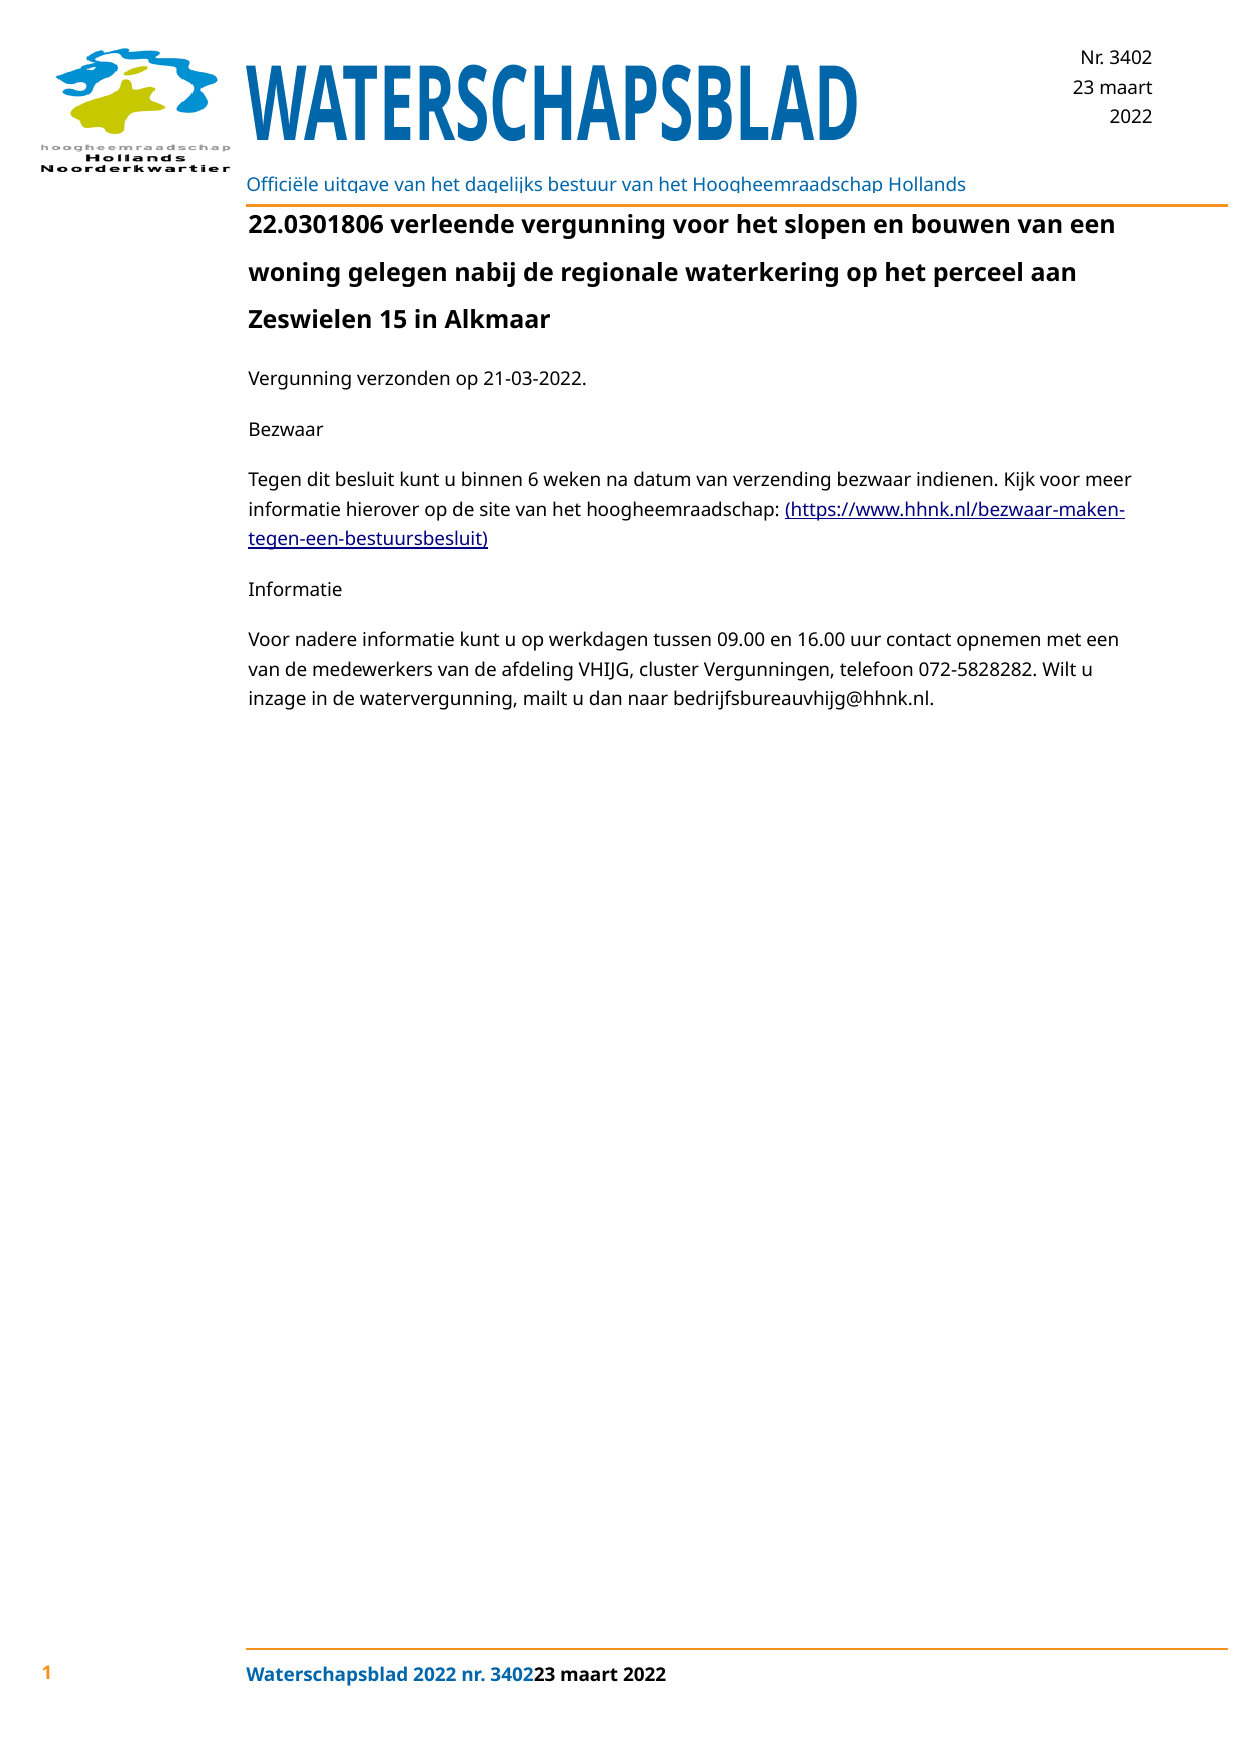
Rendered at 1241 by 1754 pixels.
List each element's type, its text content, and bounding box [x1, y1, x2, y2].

text Vergunning verzonden op 21-03-2022. [248, 366, 1152, 391]
text 22.0301806 verleende vergunning voor het slopen en bouwen van een woning gelegen nabij de regionale waterkering op het perceel aan Zeswielen 15 in Alkmaar [248, 207, 1152, 336]
text Tegen dit besluit kunt u binnen 6 weken na datum van verzending bezwaar indienen. Kijk voor meer informatie hierover op de site van het hoogheemraadschap: (https://www.hhnk.nl/bezwaar-maken-tegen-een-bestuursbesluit) [248, 466, 1152, 551]
picture [41, 47, 231, 172]
text Informatie [248, 576, 1152, 602]
text Voor nadere informatie kunt u op werkdagen tussen 09.00 en 16.00 uur contact opnemen met een van de medewerkers van de afdeling VHIJG, cluster Vergunningen, telefoon 072-5828282. Wilt u inzage in de watervergunning, mailt u dan naar bedrijfsbureauvhijg@hhnk.nl. [248, 626, 1152, 711]
text Bezwaar [248, 416, 1152, 442]
